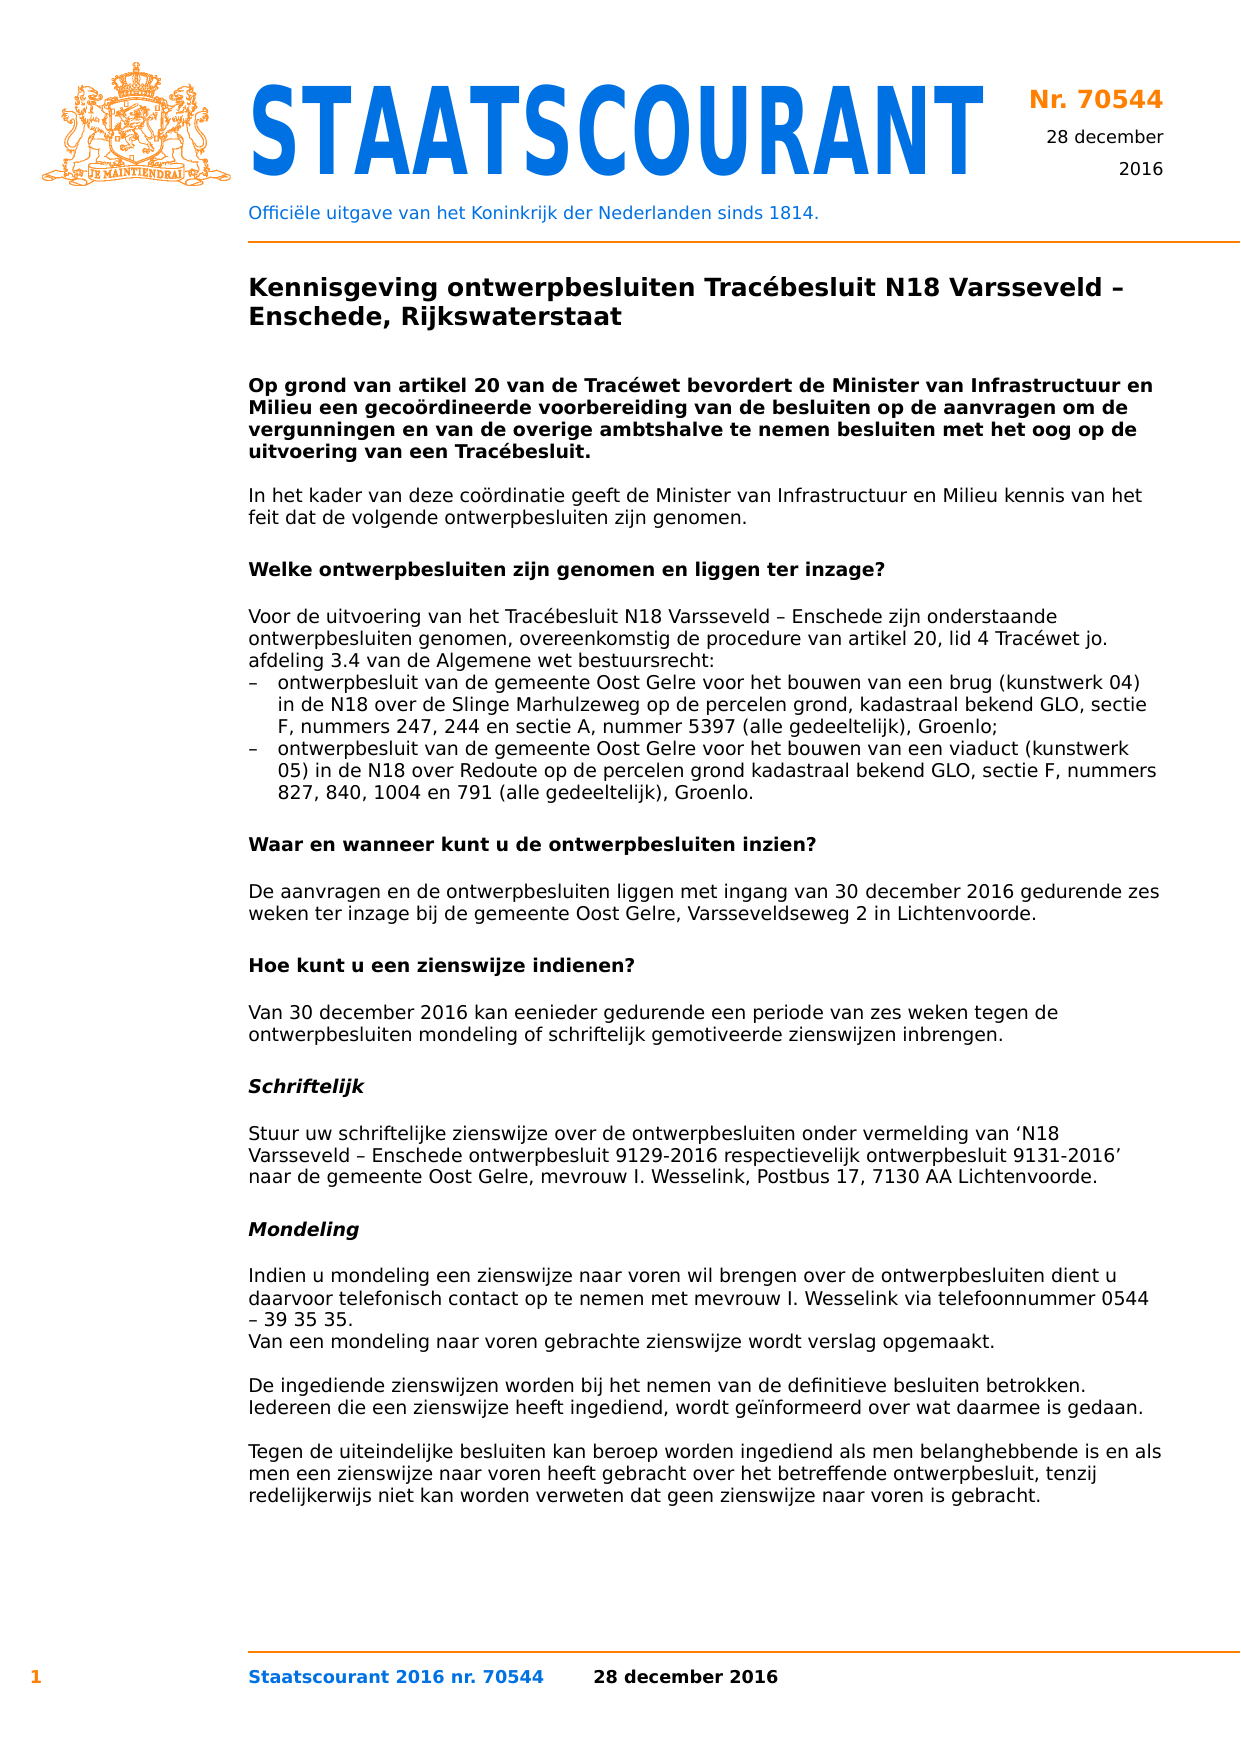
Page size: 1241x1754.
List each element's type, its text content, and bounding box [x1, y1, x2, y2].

text – ontwerpbesluit van de gemeente Oost Gelre voor het bouwen van een viaduct (kunstwerk 05) in de N18 over Redoute op de percelen grond kadastraal bekend GLO, sectie F, nummers 827, 840, 1004 en 791 (alle gedeeltelijk), Groenlo. [248, 738, 1163, 804]
subtitle Schriftelijk [248, 1076, 1163, 1097]
picture [41, 62, 231, 186]
text Op grond van artikel 20 van de Tracéwet bevordert de Minister van Infrastructuur en Milieu een gecoör­dineerde voorbereiding van de besluiten op de aanvragen om de vergunningen en van de overige ambtshalve te nemen besluiten met het oog op de uitvoering van een Tracébesluit. [248, 375, 1163, 463]
text Van een mondeling naar voren gebrachte zienswijze wordt verslag opgemaakt. [248, 1331, 1163, 1353]
subtitle Waar en wanneer kunt u de ontwerpbesluiten inzien? [248, 834, 1163, 856]
table_cell Officiële uitgave van het Koninkrijk der Nederlanden sinds 1814. [248, 203, 1240, 241]
text Stuur uw schriftelijke zienswijze over de ontwerpbesluiten onder vermelding van ‘N18 Varsseveld – Enschede ontwerpbesluit 9129-2016 respectievelijk ontwerpbesluit 9131-2016’ naar de gemeente Oost Gelre, mevrouw I. Wesselink, Postbus 17, 7130 AA Lichtenvoorde. [248, 1122, 1163, 1188]
text Indien u mondeling een zienswijze naar voren wil brengen over de ontwerpbesluiten dient u daarvoor telefonisch contact op te nemen met mevrouw I. Wesselink via telefoonnummer 0544 – 39 35 35. [248, 1265, 1163, 1331]
table_header STAATSCOURANT [248, 62, 998, 203]
text In het kader van deze coördinatie geeft de Minister van Infrastructuur en Milieu kennis van het feit dat de volgende ontwerpbesluiten zijn genomen. [248, 485, 1163, 529]
table_cell 2016 [998, 153, 1240, 203]
table_header Nr. 70544 [998, 62, 1240, 121]
subtitle Kennisgeving ontwerpbesluiten Tracébesluit N18 Varsseveld – Enschede, Rijkswaterstaat [248, 273, 1163, 331]
table_cell 28 december [998, 121, 1240, 153]
subtitle Mondeling [248, 1218, 1163, 1240]
text Tegen de uiteindelijke besluiten kan beroep worden ingediend als men belanghebbende is en als men een zienswijze naar voren heeft gebracht over het betreffende ontwerpbesluit, tenzij redelijkerwijs niet kan worden verweten dat geen zienswijze naar voren is gebracht. [248, 1441, 1163, 1507]
subtitle Welke ontwerpbesluiten zijn genomen en liggen ter inzage? [248, 559, 1163, 581]
text De ingediende zienswijzen worden bij het nemen van de definitieve besluiten betrokken. Iedereen die een zienswijze heeft ingediend, wordt geïnformeerd over wat daarmee is gedaan. [248, 1375, 1163, 1419]
subtitle Hoe kunt u een zienswijze indienen? [248, 954, 1163, 977]
text Voor de uitvoering van het Tracébesluit N18 Varsseveld – Enschede zijn onderstaande ontwerpbesluiten genomen, overeenkomstig de procedure van artikel 20, lid 4 Tracéwet jo. afdeling 3.4 van de Algemene wet bestuursrecht: [248, 606, 1163, 672]
text Van 30 december 2016 kan eenieder gedurende een periode van zes weken tegen de ontwerpbesluiten mondeling of schriftelijk gemotiveerde zienswijzen inbrengen. [248, 1002, 1163, 1046]
text De aanvragen en de ontwerpbesluiten liggen met ingang van 30 december 2016 gedurende zes weken ter inzage bij de gemeente Oost Gelre, Varsseveldseweg 2 in Lichtenvoorde. [248, 881, 1163, 924]
text – ontwerpbesluit van de gemeente Oost Gelre voor het bouwen van een brug (kunstwerk 04) in de N18 over de Slinge Marhulzeweg op de percelen grond, kadastraal bekend GLO, sectie F, nummers 247, 244 en sectie A, nummer 5397 (alle gedeeltelijk), Groenlo; [248, 672, 1163, 738]
table_header [25, 62, 248, 241]
